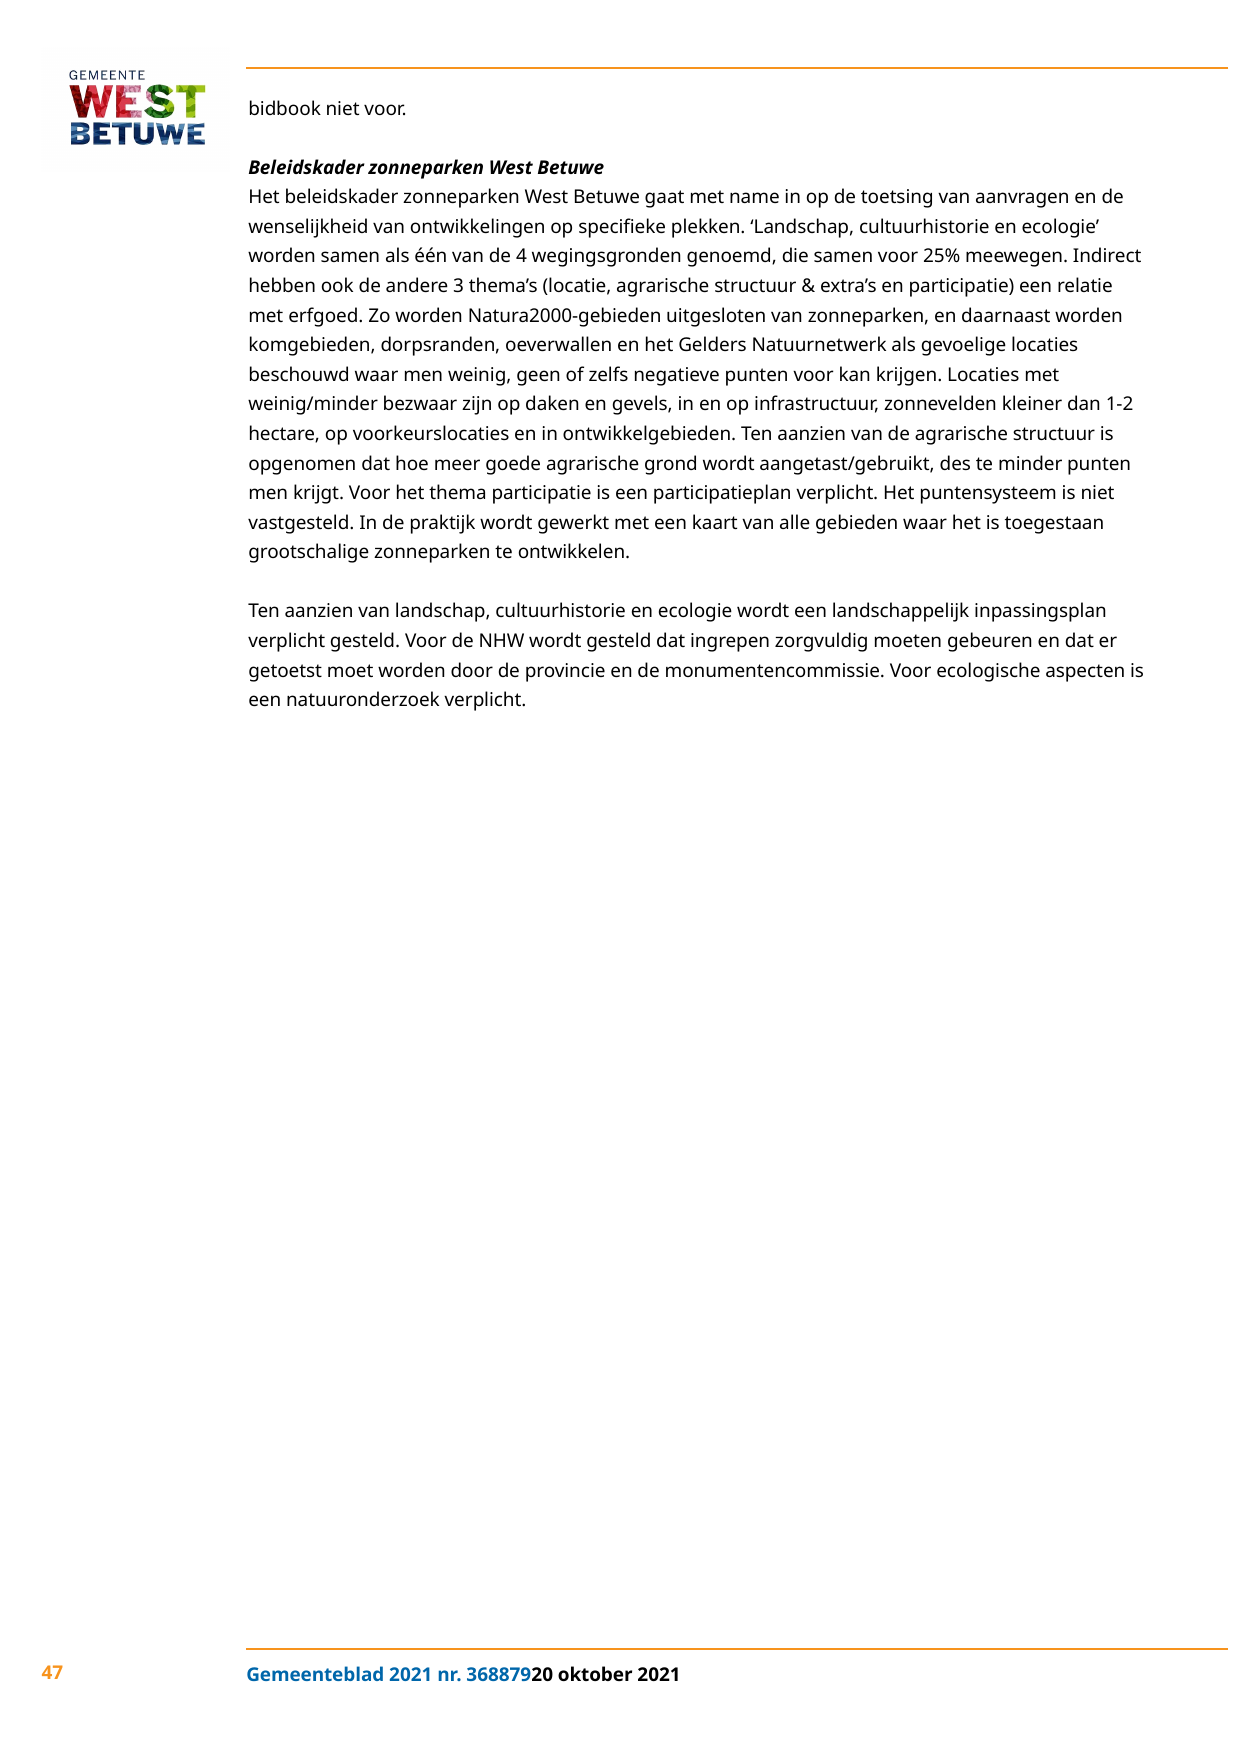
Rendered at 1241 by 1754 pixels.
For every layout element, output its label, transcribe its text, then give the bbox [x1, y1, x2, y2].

text bidbook niet voor. [248, 95, 1152, 121]
text Het beleidskader zonneparken West Betuwe gaat met name in op de toetsing van aanvragen en de wenselijkheid van ontwikkelingen op specifieke plekken. ‘Landschap, cultuurhistorie en ecologie’ worden samen als één van de 4 wegingsgronden genoemd, die samen voor 25% meewegen. Indirect hebben ook de andere 3 thema’s (locatie, agrarische structuur & extra’s en participatie) een relatie met erfgoed. Zo worden Natura2000-gebieden uitgesloten van zonneparken, en daarnaast worden komgebieden, dorpsranden, oeverwallen en het Gelders Natuurnetwerk als gevoelige locaties beschouwd waar men weinig, geen of zelfs negatieve punten voor kan krijgen. Locaties met weinig/minder bezwaar zijn op daken en gevels, in en op infrastructuur, zonnevelden kleiner dan 1-2 hectare, op voorkeurslocaties en in ontwikkelgebieden. Ten aanzien van de agrarische structuur is opgenomen dat hoe meer goede agrarische grond wordt aangetast/gebruikt, des te minder punten men krijgt. Voor het thema participatie is een participatieplan verplicht. Het puntensysteem is niet vastgesteld. In de praktijk wordt gewerkt met een kaart van alle gebieden waar het is toegestaan grootschalige zonneparken te ontwikkelen. [248, 183, 1152, 564]
text Ten aanzien van landschap, cultuurhistorie en ecologie wordt een landschappelijk inpassingsplan verplicht gesteld. Voor de NHW wordt gesteld dat ingrepen zorgvuldig moeten gebeuren en dat er getoetst moet worden door de provincie en de monumentencommissie. Voor ecologische aspecten is een natuuronderzoek verplicht. [248, 598, 1152, 712]
text Beleidskader zonneparken West Betuwe [248, 154, 1152, 180]
picture [41, 47, 231, 172]
